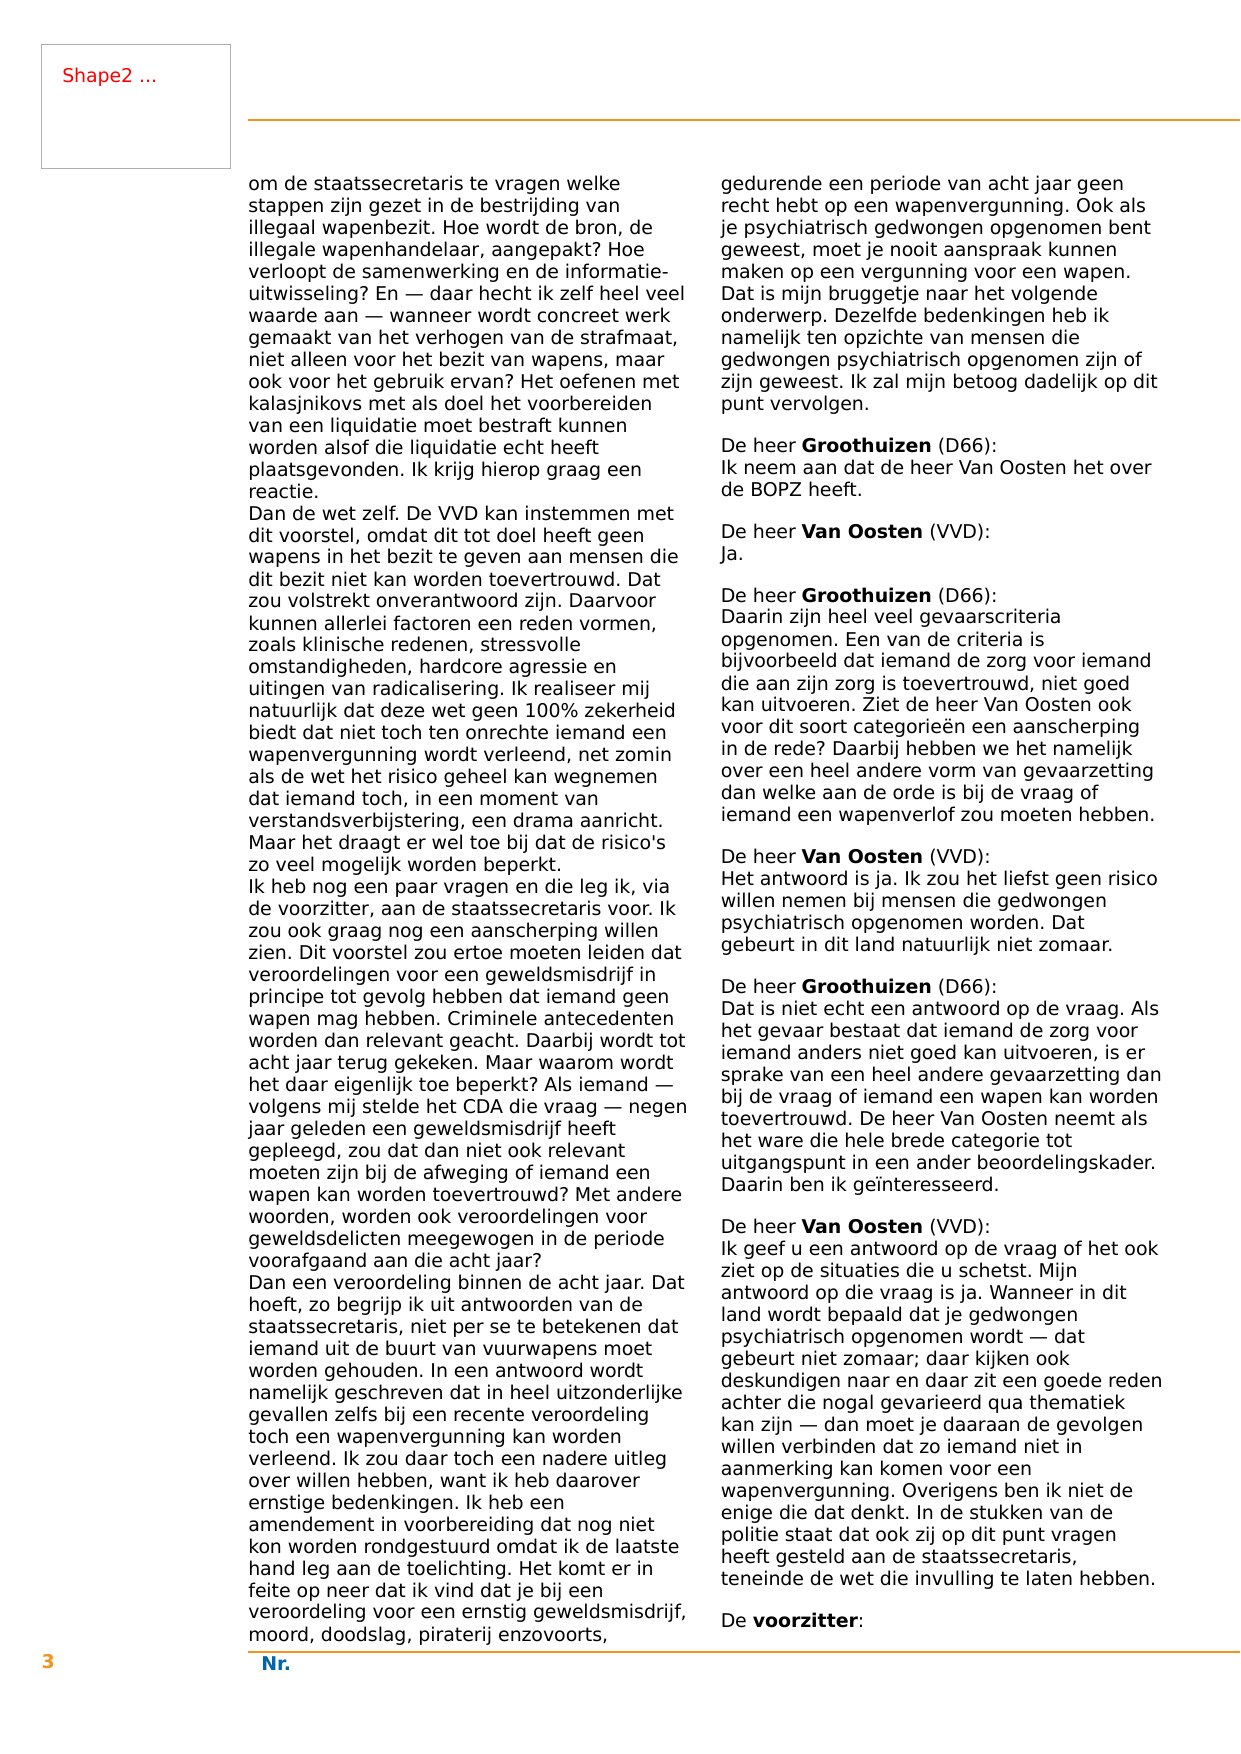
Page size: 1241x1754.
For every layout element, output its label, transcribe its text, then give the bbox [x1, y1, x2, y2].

text om de staatssecretaris te vragen welke stappen zijn gezet in de bestrijding van illegaal wapenbezit. Hoe wordt de bron, de illegale wapenhandelaar, aangepakt? Hoe verloopt de samenwerking en de informatie-uitwisseling? En — daar hecht ik zelf heel veel waarde aan — wanneer wordt concreet werk gemaakt van het verhogen van de strafmaat, niet alleen voor het bezit van wapens, maar ook voor het gebruik ervan? Het oefenen met kalasjnikovs met als doel het voorbereiden van een liquidatie moet bestraft kunnen worden alsof die liquidatie echt heeft plaatsgevonden. Ik krijg hierop graag een reactie. [248, 173, 691, 502]
text Dan een veroordeling binnen de acht jaar. Dat hoeft, zo begrijp ik uit antwoorden van de staatssecretaris, niet per se te betekenen dat iemand uit de buurt van vuurwapens moet worden gehouden. In een antwoord wordt namelijk geschreven dat in heel uitzonderlijke gevallen zelfs bij een recente veroordeling toch een wapenvergunning kan worden verleend. Ik zou daar toch een nadere uitleg over willen hebben, want ik heb daarover ernstige bedenkingen. Ik heb een amendement in voorbereiding dat nog niet kon worden rondgestuurd omdat ik de laatste hand leg aan de toelichting. Het komt er in feite op neer dat ik vind dat je bij een veroordeling voor een ernstig geweldsmisdrijf, moord, doodslag, piraterij enzovoorts, [248, 1272, 691, 1645]
text Dat is niet echt een antwoord op de vraag. Als het gevaar bestaat dat iemand de zorg voor iemand anders niet goed kan uitvoeren, is er sprake van een heel andere gevaarzetting dan bij de vraag of iemand een wapen kan worden toevertrouwd. De heer Van Oosten neemt als het ware die hele brede categorie tot uitgangspunt in een ander beoordelingskader. Daarin ben ik geïnteresseerd. [721, 998, 1163, 1196]
text De heer Groothuizen (D66): [721, 584, 1163, 606]
text Ik heb nog een paar vragen en die leg ik, via de voorzitter, aan de staatssecretaris voor. Ik zou ook graag nog een aanscherping willen zien. Dit voorstel zou ertoe moeten leiden dat veroordelingen voor een geweldsmisdrijf in principe tot gevolg hebben dat iemand geen wapen mag hebben. Criminele antecedenten worden dan relevant geacht. Daarbij wordt tot acht jaar terug gekeken. Maar waarom wordt het daar eigenlijk toe beperkt? Als iemand — volgens mij stelde het CDA die vraag — negen jaar geleden een geweldsmisdrijf heeft gepleegd, zou dat dan niet ook relevant moeten zijn bij de afweging of iemand een wapen kan worden toevertrouwd? Met andere woorden, worden ook veroordelingen voor geweldsdelicten meegewogen in de periode voorafgaand aan die acht jaar? [248, 876, 691, 1272]
text Ja. [721, 542, 1163, 564]
text Dan de wet zelf. De VVD kan instemmen met dit voorstel, omdat dit tot doel heeft geen wapens in het bezit te geven aan mensen die dit bezit niet kan worden toevertrouwd. Dat zou volstrekt onverantwoord zijn. Daarvoor kunnen allerlei factoren een reden vormen, zoals klinische redenen, stressvolle omstandigheden, hardcore agressie en uitingen van radicalisering. Ik realiseer mij natuurlijk dat deze wet geen 100% zekerheid biedt dat niet toch ten onrechte iemand een wapenvergunning wordt verleend, net zomin als de wet het risico geheel kan wegnemen dat iemand toch, in een moment van verstandsverbijstering, een drama aanricht. Maar het draagt er wel toe bij dat de risico's zo veel mogelijk worden beperkt. [248, 502, 691, 876]
text Ik neem aan dat de heer Van Oosten het over de BOPZ heeft. [721, 457, 1163, 501]
text gedurende een periode van acht jaar geen recht hebt op een wapenvergunning. Ook als je psychiatrisch gedwongen opgenomen bent geweest, moet je nooit aanspraak kunnen maken op een vergunning voor een wapen. Dat is mijn bruggetje naar het volgende onderwerp. Dezelfde bedenkingen heb ik namelijk ten opzichte van mensen die gedwongen psychiatrisch opgenomen zijn of zijn geweest. Ik zal mijn betoog dadelijk op dit punt vervolgen. [721, 173, 1163, 414]
text De heer Groothuizen (D66): [721, 976, 1163, 998]
text Het antwoord is ja. Ik zou het liefst geen risico willen nemen bij mensen die gedwongen psychiatrisch opgenomen worden. Dat gebeurt in dit land natuurlijk niet zomaar. [721, 868, 1163, 956]
text De heer Groothuizen (D66): [721, 434, 1163, 457]
text Daarin zijn heel veel gevaarscriteria opgenomen. Een van de criteria is bijvoorbeeld dat iemand de zorg voor iemand die aan zijn zorg is toevertrouwd, niet goed kan uitvoeren. Ziet de heer Van Oosten ook voor dit soort categorieën een aanscherping in de rede? Daarbij hebben we het namelijk over een heel andere vorm van gevaarzetting dan welke aan de orde is bij de vraag of iemand een wapenverlof zou moeten hebben. [721, 606, 1163, 826]
text Ik geef u een antwoord op de vraag of het ook ziet op de situaties die u schetst. Mijn antwoord op die vraag is ja. Wanneer in dit land wordt bepaald dat je gedwongen psychiatrisch opgenomen wordt — dat gebeurt niet zomaar; daar kijken ook deskundigen naar en daar zit een goede reden achter die nogal gevarieerd qua thematiek kan zijn — dan moet je daaraan de gevolgen willen verbinden dat zo iemand niet in aanmerking kan komen voor een wapenvergunning. Overigens ben ik niet de enige die dat denkt. In de stukken van de politie staat dat ook zij op dit punt vragen heeft gesteld aan de staatssecretaris, teneinde de wet die invulling te laten hebben. [721, 1238, 1163, 1589]
text De voorzitter: [721, 1609, 1163, 1632]
text De heer Van Oosten (VVD): [721, 1216, 1163, 1238]
text De heer Van Oosten (VVD): [721, 521, 1163, 542]
text De heer Van Oosten (VVD): [721, 846, 1163, 868]
